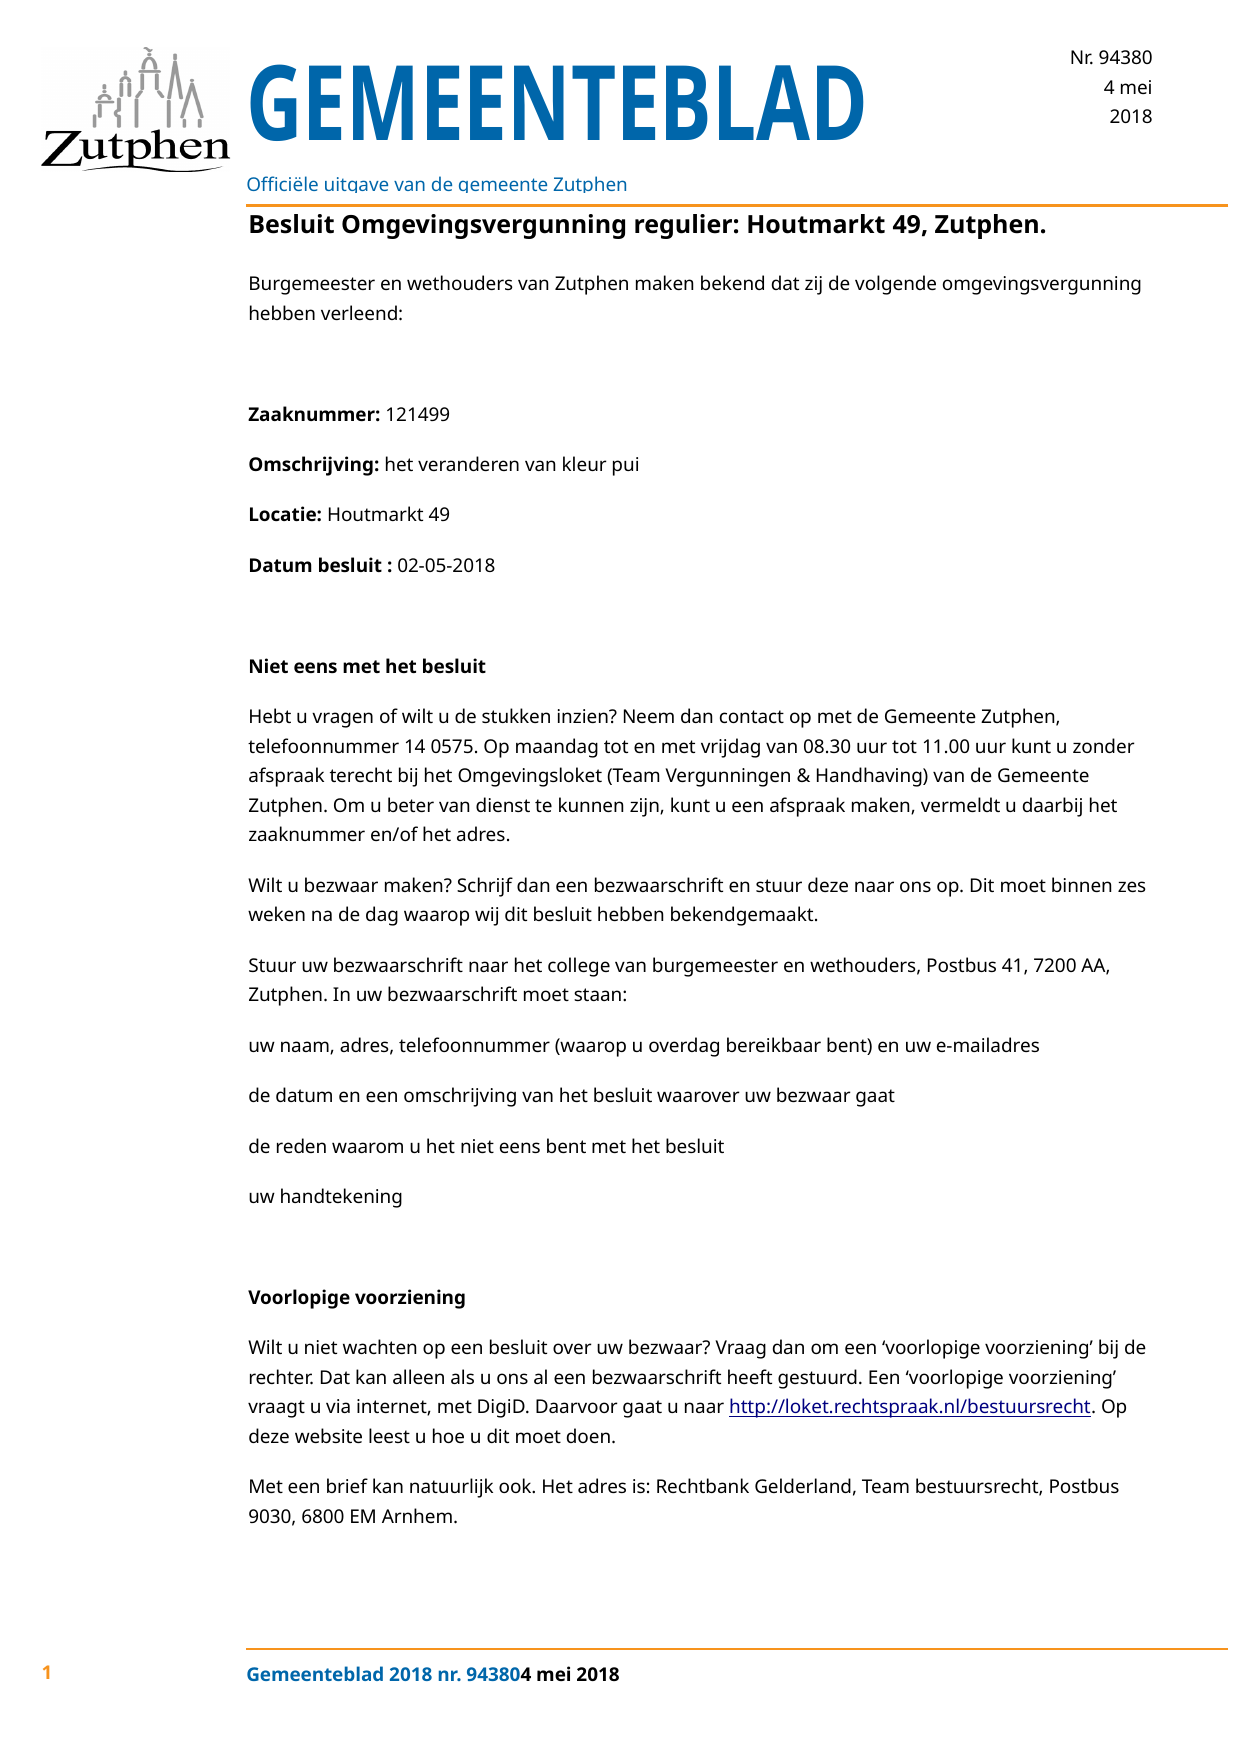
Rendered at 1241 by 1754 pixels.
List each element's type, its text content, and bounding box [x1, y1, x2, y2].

text Omschrijving: het veranderen van kleur pui [248, 451, 1152, 477]
text Hebt u vragen of wilt u de stukken inzien? Neem dan contact op met de Gemeente Zutphen, telefoonnummer 14 0575. Op maandag tot en met vrijdag van 08.30 uur tot 11.00 uur kunt u zonder afspraak terecht bij het Omgevingsloket (Team Vergunningen & Handhaving) van de Gemeente Zutphen. Om u beter van dienst te kunnen zijn, kunt u een afspraak maken, vermeldt u daarbij het zaaknummer en/of het adres. [248, 703, 1152, 847]
text Locatie: Houtmarkt 49 [248, 502, 1152, 527]
text Voorlopige voorziening [248, 1284, 1152, 1310]
text de reden waarom u het niet eens bent met het besluit [248, 1133, 1152, 1158]
text Met een brief kan natuurlijk ook. Het adres is: Rechtbank Gelderland, Team bestuursrecht, Postbus 9030, 6800 EM Arnhem. [248, 1474, 1152, 1529]
text uw handtekening [248, 1183, 1152, 1209]
picture [41, 47, 231, 172]
text Burgemeester en wethouders van Zutphen maken bekend dat zij de volgende omgevingsvergunning hebben verleend: [248, 270, 1152, 326]
text de datum en een omschrijving van het besluit waarover uw bezwaar gaat [248, 1082, 1152, 1108]
text Wilt u bezwaar maken? Schrijf dan een bezwaarschrift en stuur deze naar ons op. Dit moet binnen zes weken na de dag waarop wij dit besluit hebben bekendgemaakt. [248, 872, 1152, 927]
text Stuur uw bezwaarschrift naar het college van burgemeester en wethouders, Postbus 41, 7200 AA, Zutphen. In uw bezwaarschrift moet staan: [248, 952, 1152, 1007]
text uw naam, adres, telefoonnummer (waarop u overdag bereikbaar bent) en uw e-mailadres [248, 1032, 1152, 1058]
text Besluit Omgevingsvergunning regulier: Houtmarkt 49, Zutphen. [248, 207, 1152, 241]
text Zaaknummer: 121499 [248, 401, 1152, 426]
text Datum besluit : 02-05-2018 [248, 552, 1152, 578]
text Niet eens met het besluit [248, 653, 1152, 678]
text Wilt u niet wachten op een besluit over uw bezwaar? Vraag dan om een ‘voorlopige voorziening’ bij de rechter. Dat kan alleen als u ons al een bezwaarschrift heeft gestuurd. Een ‘voorlopige voorziening’ vraagt u via internet, met DigiD. Daarvoor gaat u naar http://loket.rechtspraak.nl/bestuursrecht. Op deze website leest u hoe u dit moet doen. [248, 1334, 1152, 1449]
